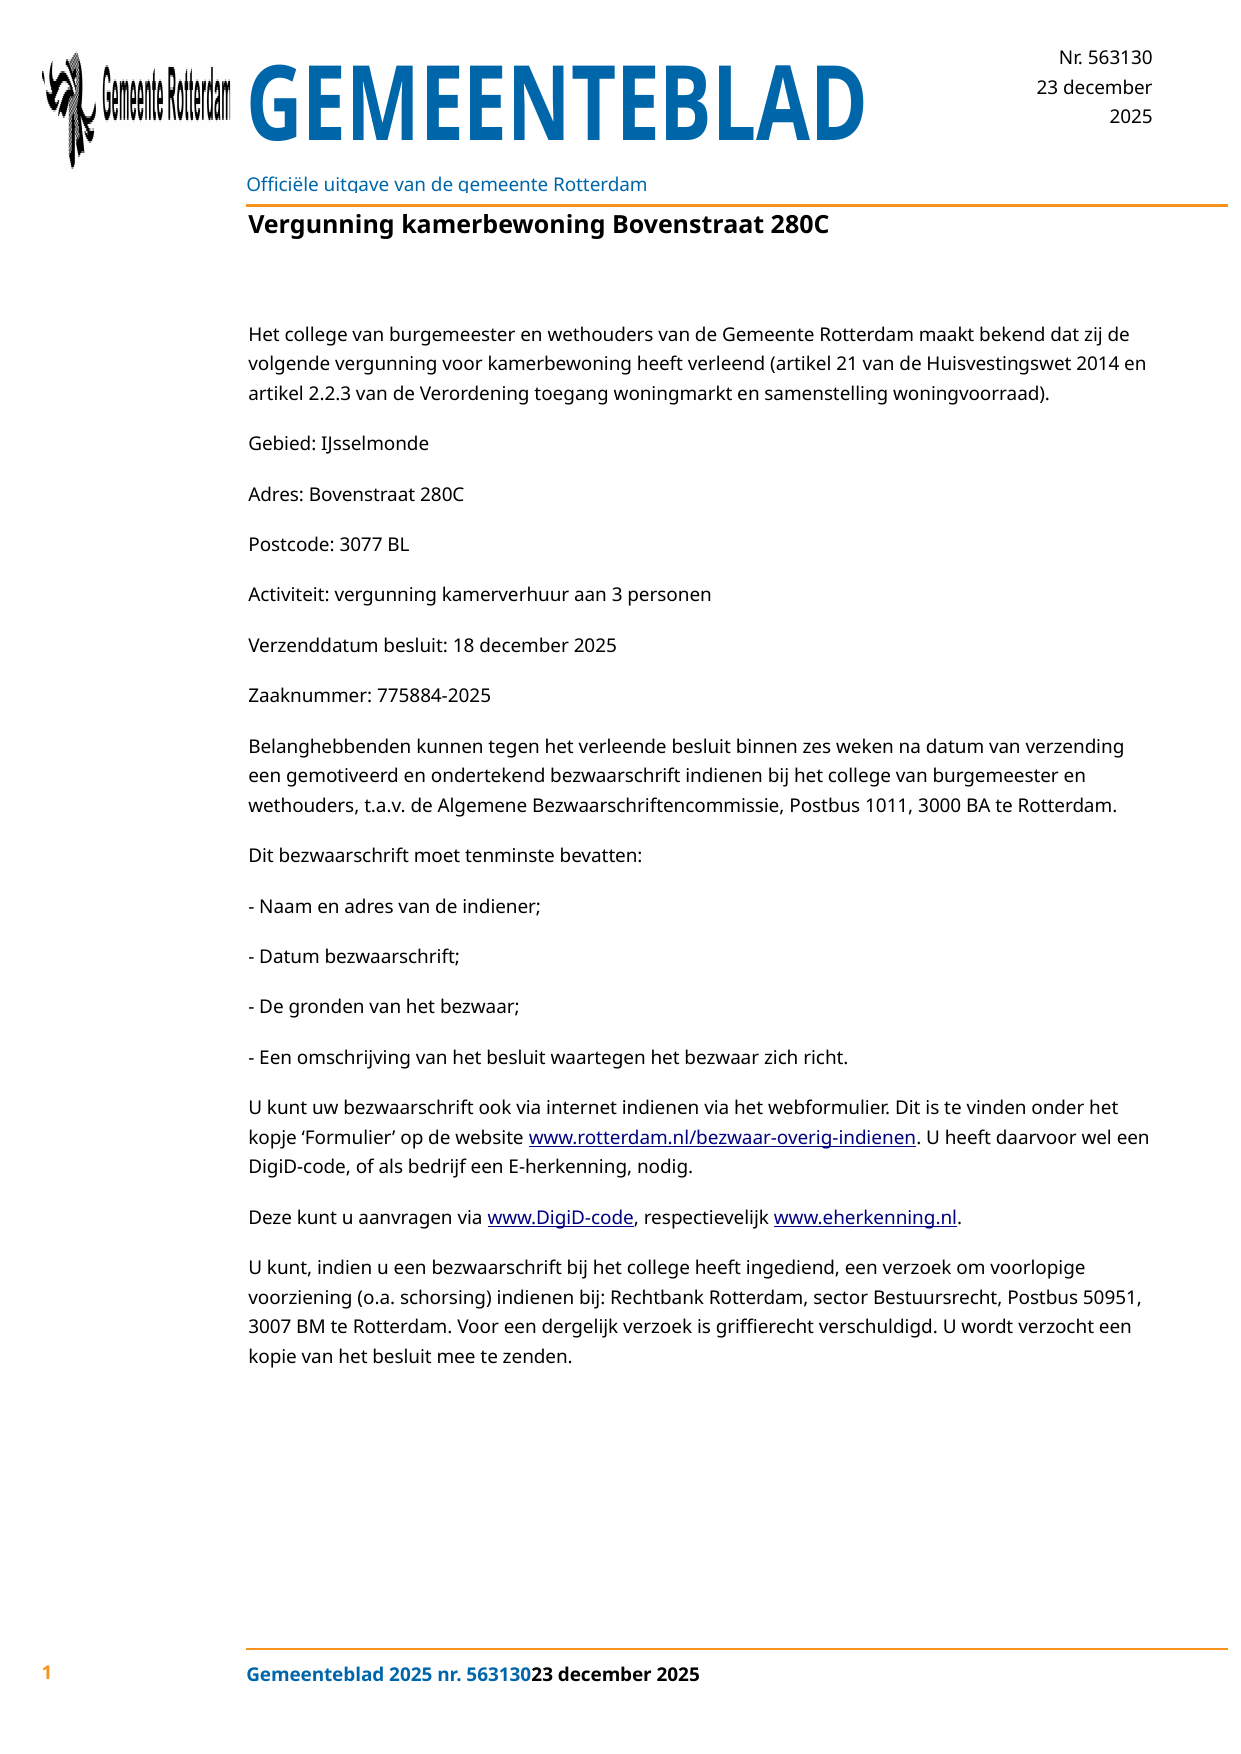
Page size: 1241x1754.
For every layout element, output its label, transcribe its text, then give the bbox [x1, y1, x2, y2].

text Belanghebbenden kunnen tegen het verleende besluit binnen zes weken na datum van verzending een gemotiveerd en ondertekend bezwaarschrift indienen bij het college van burgemeester en wethouders, t.a.v. de Algemene Bezwaarschriftencommissie, Postbus 1011, 3000 BA te Rotterdam. [248, 733, 1152, 818]
text Dit bezwaarschrift moet tenminste bevatten: [248, 842, 1152, 868]
text Vergunning kamerbewoning Bovenstraat 280C [248, 207, 1152, 241]
text U kunt, indien u een bezwaarschrift bij het college heeft ingediend, een verzoek om voorlopige voorziening (o.a. schorsing) indienen bij: Rechtbank Rotterdam, sector Bestuursrecht, Postbus 50951, 3007 BM te Rotterdam. Voor een dergelijk verzoek is griffierecht verschuldigd. U wordt verzocht een kopie van het besluit mee te zenden. [248, 1254, 1152, 1369]
text - De gronden van het bezwaar; [248, 994, 1152, 1019]
text Verzenddatum besluit: 18 december 2025 [248, 632, 1152, 658]
text - Een omschrijving van het besluit waartegen het bezwaar zich richt. [248, 1044, 1152, 1070]
text Activiteit: vergunning kamerverhuur aan 3 personen [248, 582, 1152, 607]
text Deze kunt u aanvragen via www.DigiD-code, respectievelijk www.eherkenning.nl. [248, 1204, 1152, 1230]
text Postcode: 3077 BL [248, 531, 1152, 557]
text Zaaknummer: 775884-2025 [248, 682, 1152, 708]
text Het college van burgemeester en wethouders van de Gemeente Rotterdam maakt bekend dat zij de volgende vergunning voor kamerbewoning heeft verleend (artikel 21 van de Huisvestingswet 2014 en artikel 2.2.3 van de Verordening toegang woningmarkt en samenstelling woningvoorraad). [248, 321, 1152, 406]
text U kunt uw bezwaarschrift ook via internet indienen via het webformulier. Dit is te vinden onder het kopje ‘Formulier’ op de website www.rotterdam.nl/bezwaar-overig-indienen. U heeft daarvoor wel een DigiD-code, of als bedrijf een E-herkenning, nodig. [248, 1094, 1152, 1179]
text Adres: Bovenstraat 280C [248, 481, 1152, 506]
picture [41, 47, 231, 172]
text - Datum bezwaarschrift; [248, 943, 1152, 969]
text - Naam en adres van de indiener; [248, 893, 1152, 918]
text Gebied: IJsselmonde [248, 430, 1152, 456]
